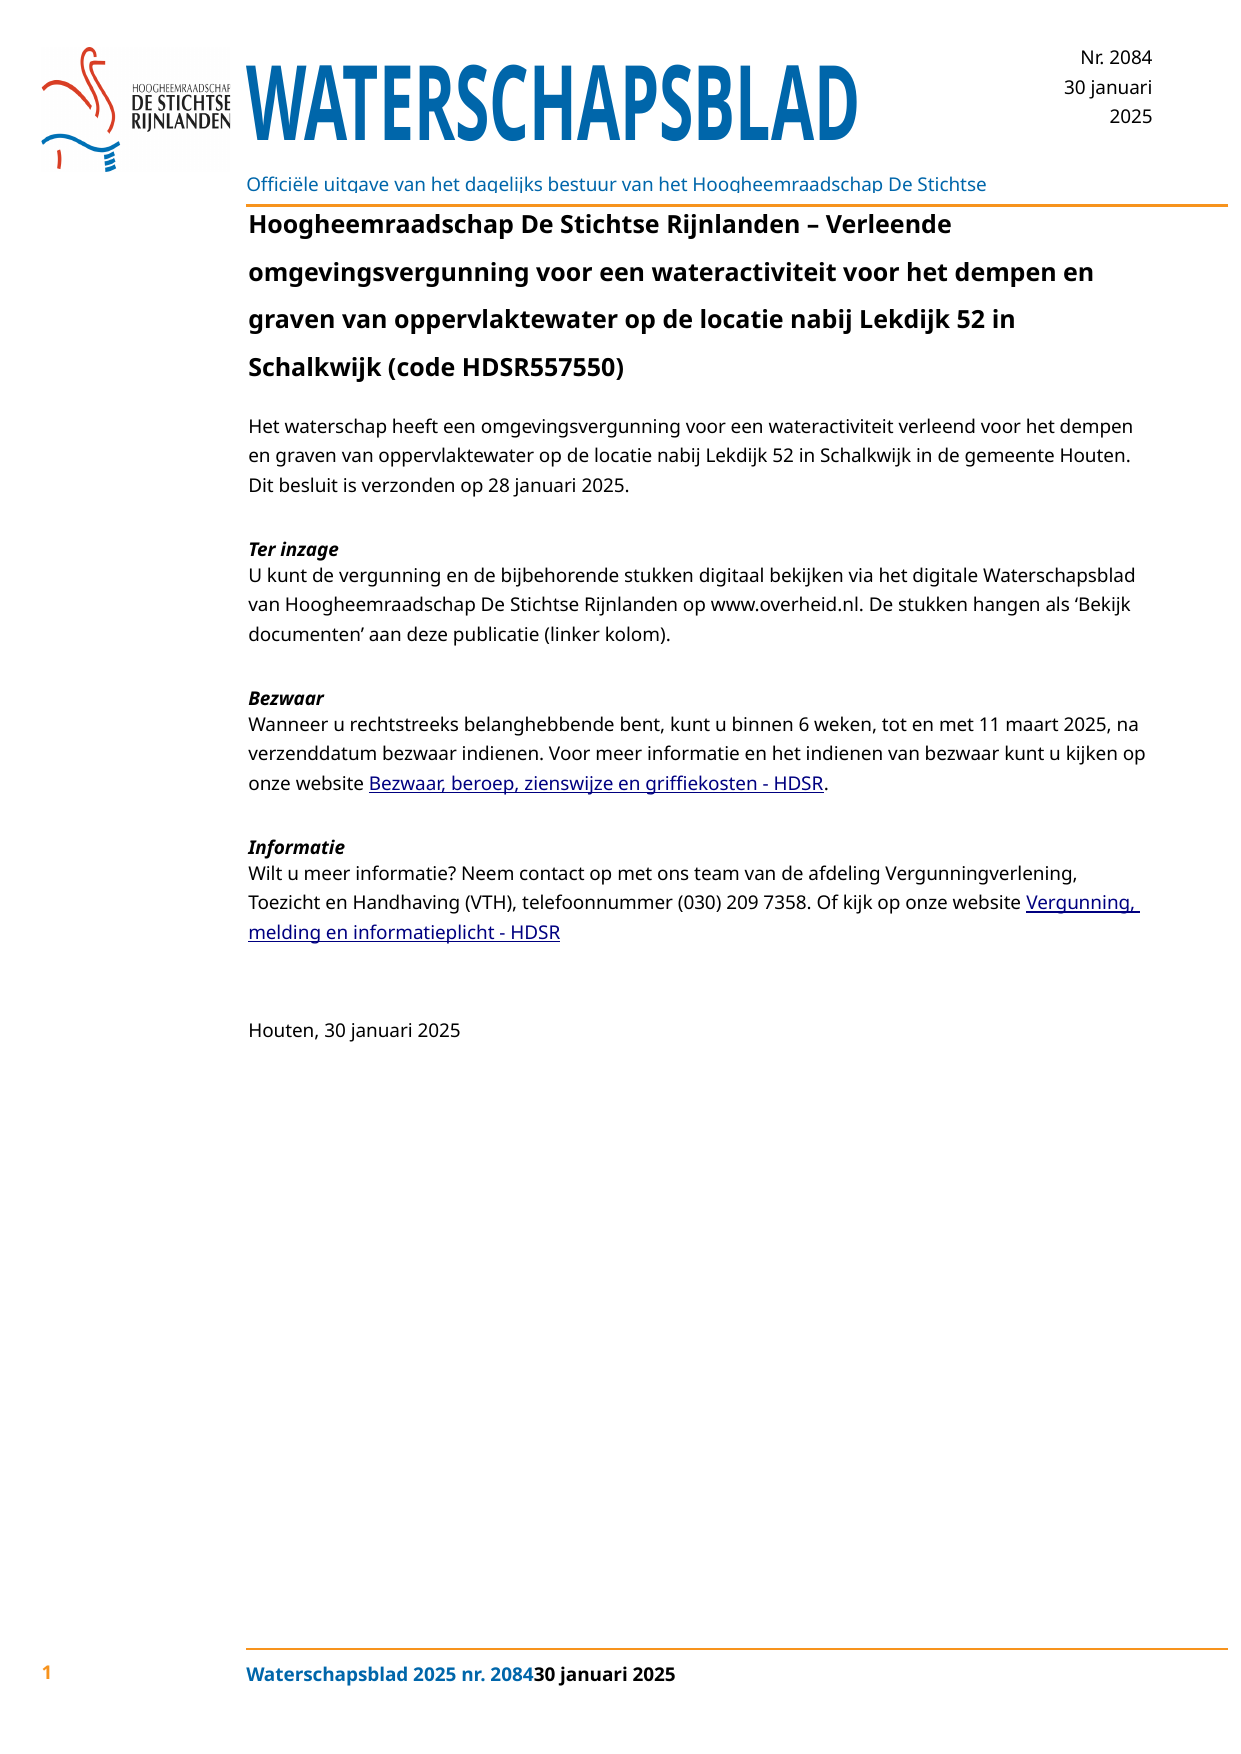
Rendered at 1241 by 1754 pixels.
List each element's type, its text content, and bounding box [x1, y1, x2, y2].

text Wilt u meer informatie? Neem contact op met ons team van de afdeling Vergunningverlening, Toezicht en Handhaving (VTH), telefoonnummer (030) 209 7358. Of kijk op onze website Vergunning, melding en informatieplicht - HDSR [248, 860, 1152, 944]
text Houten, 30 januari 2025 [248, 1017, 1152, 1043]
text Ter inzage [248, 536, 1152, 562]
text Wanneer u rechtstreeks belanghebbende bent, kunt u binnen 6 weken, tot en met 11 maart 2025, na verzenddatum bezwaar indienen. Voor meer informatie en het indienen van bezwaar kunt u kijken op onze website Bezwaar, beroep, zienswijze en griffiekosten - HDSR. [248, 711, 1152, 796]
text Bezwaar [248, 685, 1152, 711]
text Het waterschap heeft een omgevingsvergunning voor een wateractiviteit verleend voor het dempen en graven van oppervlaktewater op de locatie nabij Lekdijk 52 in Schalkwijk in de gemeente Houten. Dit besluit is verzonden op 28 januari 2025. [248, 413, 1152, 498]
text U kunt de vergunning en de bijbehorende stukken digitaal bekijken via het digitale Waterschapsblad van Hoogheemraadschap De Stichtse Rijnlanden op www.overheid.nl. De stukken hangen als ‘Bekijk documenten’ aan deze publicatie (linker kolom). [248, 562, 1152, 647]
picture [41, 47, 231, 172]
text Informatie [248, 834, 1152, 860]
text Hoogheemraadschap De Stichtse Rijnlanden – Verleende omgevingsvergunning voor een wateractiviteit voor het dempen en graven van oppervlaktewater op de locatie nabij Lekdijk 52 in Schalkwijk (code HDSR557550) [248, 207, 1152, 384]
